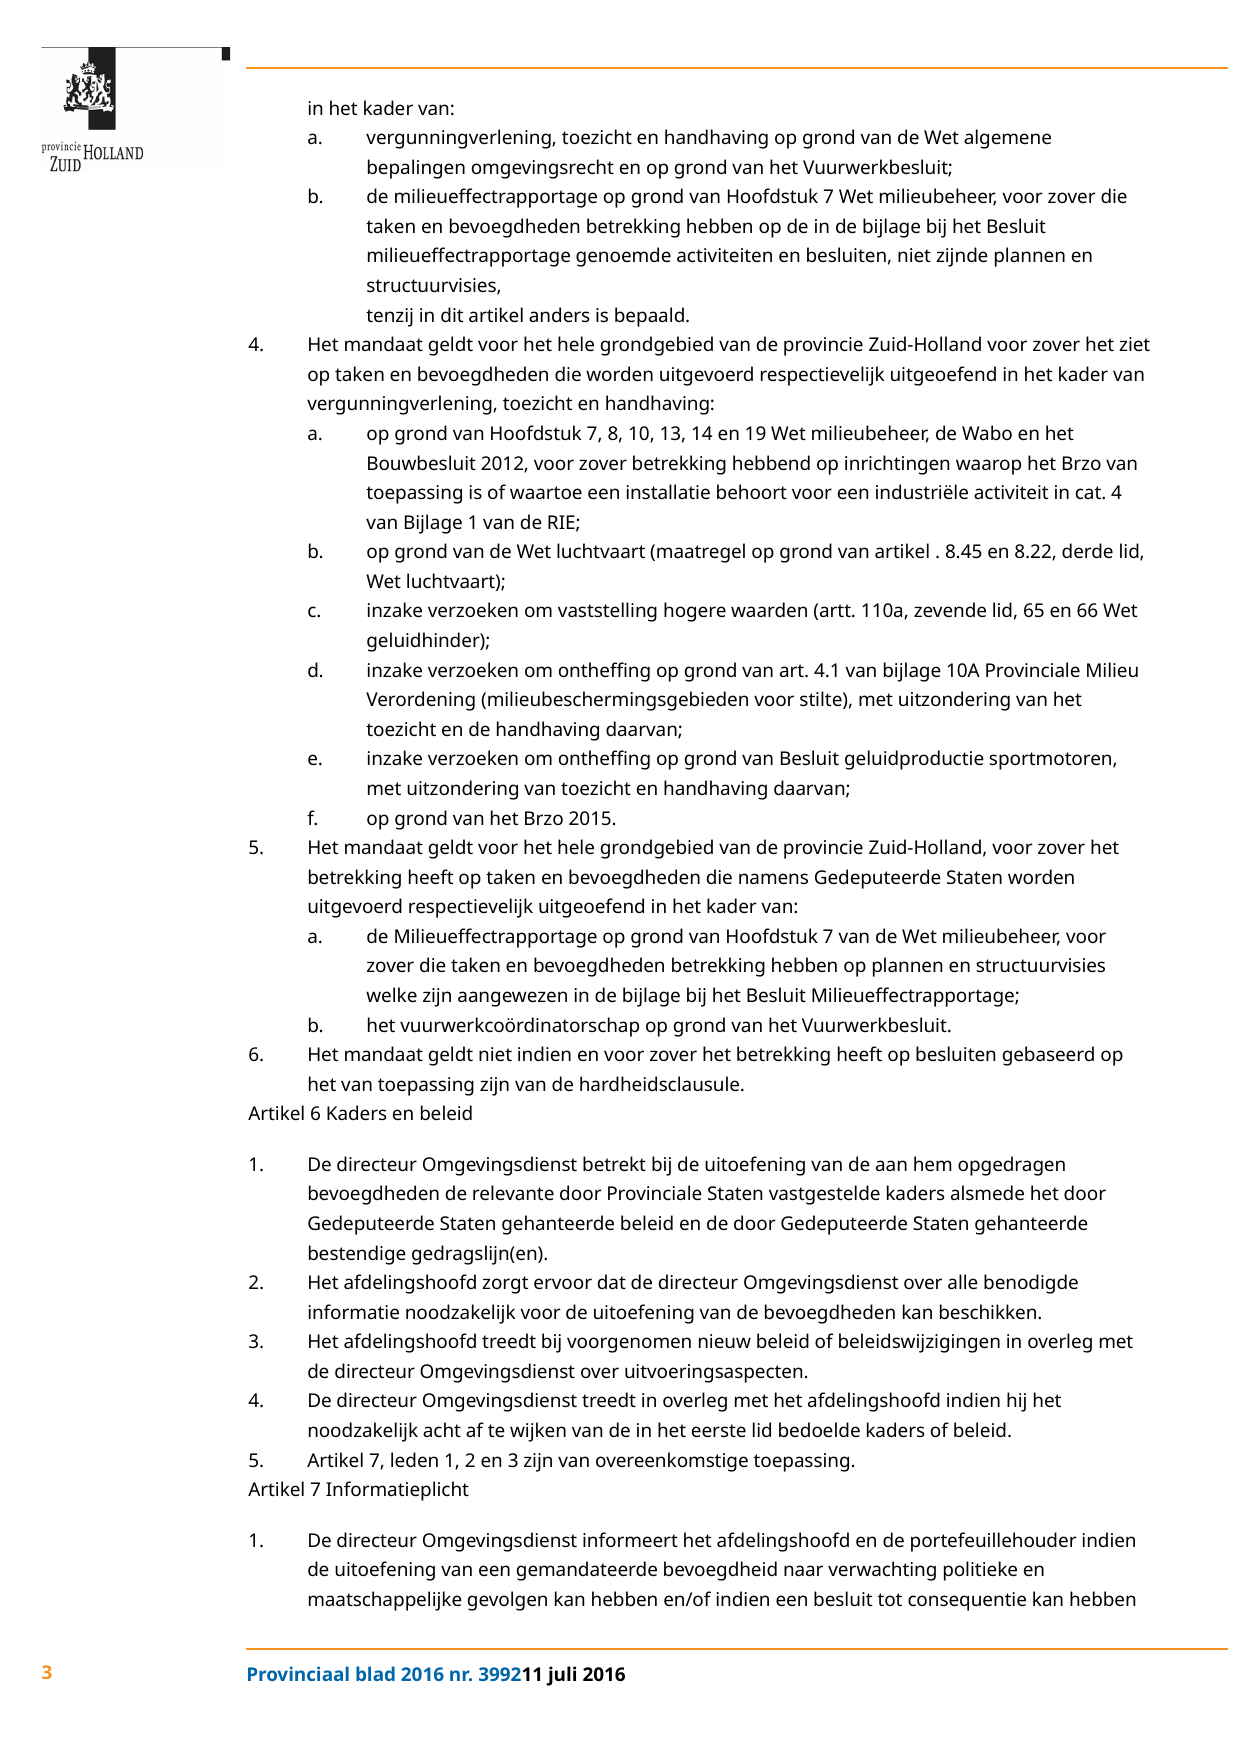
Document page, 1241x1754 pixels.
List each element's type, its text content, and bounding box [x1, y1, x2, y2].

text Artikel 6 Kaders en beleid [248, 1101, 1152, 1126]
list tenzij in dit artikel anders is bepaald. [307, 302, 1152, 328]
list op grond van Hoofdstuk 7, 8, 10, 13, 14 en 19 Wet milieubeheer, de Wabo en het Bouwbesluit 2012, voor zover betrekking hebbend op inrichtingen waarop het Brzo van toepassing is of waartoe een installatie behoort voor een industriële activiteit in cat. 4 van Bijlage 1 van de RIE; [307, 420, 1152, 535]
list inzake verzoeken om ontheffing op grond van Besluit geluidproductie sportmotoren, met uitzondering van toezicht en handhaving daarvan; [307, 746, 1152, 801]
list De directeur Omgevingsdienst informeert het afdelingshoofd en de portefeuillehouder indien de uitoefening van een gemandateerde bevoegdheid naar verwachting politieke en maatschappelijke gevolgen kan hebben en/of indien een besluit tot consequentie kan hebben [248, 1527, 1152, 1612]
list in het kader van: [248, 95, 1152, 121]
list op grond van de Wet luchtvaart (maatregel op grond van artikel . 8.45 en 8.22, derde lid, Wet luchtvaart); [307, 538, 1152, 594]
list het vuurwerkcoördinatorschap op grond van het Vuurwerkbesluit. [307, 1012, 1152, 1038]
text Artikel 7 Informatieplicht [248, 1476, 1152, 1502]
picture [41, 47, 231, 172]
list inzake verzoeken om ontheffing op grond van art. 4.1 van bijlage 10A Provinciale Milieu Verordening (milieubeschermingsgebieden voor stilte), met uitzondering van het toezicht en de handhaving daarvan; [307, 657, 1152, 742]
list Het mandaat geldt voor het hele grondgebied van de provincie Zuid-Holland voor zover het ziet op taken en bevoegdheden die worden uitgevoerd respectievelijk uitgeoefend in het kader van vergunningverlening, toezicht en handhaving: [248, 331, 1152, 416]
list inzake verzoeken om vaststelling hogere waarden (artt. 110a, zevende lid, 65 en 66 Wet geluidhinder); [307, 598, 1152, 653]
list op grond van het Brzo 2015. [307, 805, 1152, 831]
list Het mandaat geldt voor het hele grondgebied van de provincie Zuid-Holland, voor zover het betrekking heeft op taken en bevoegdheden die namens Gedeputeerde Staten worden uitgevoerd respectievelijk uitgeoefend in het kader van: [248, 834, 1152, 919]
list De directeur Omgevingsdienst betrekt bij de uitoefening van de aan hem opgedragen bevoegdheden de relevante door Provinciale Staten vastgestelde kaders alsmede het door Gedeputeerde Staten gehanteerde beleid en de door Gedeputeerde Staten gehanteerde bestendige gedragslijn(en). [248, 1151, 1152, 1266]
list vergunningverlening, toezicht en handhaving op grond van de Wet algemene bepalingen omgevingsrecht en op grond van het Vuurwerkbesluit; [307, 124, 1152, 180]
list De directeur Omgevingsdienst treedt in overleg met het afdelingshoofd indien hij het noodzakelijk acht af te wijken van de in het eerste lid bedoelde kaders of beleid. [248, 1388, 1152, 1443]
list Artikel 7, leden 1, 2 en 3 zijn van overeenkomstige toepassing. [248, 1447, 1152, 1473]
list de Milieueffectrapportage op grond van Hoofdstuk 7 van de Wet milieubeheer, voor zover die taken en bevoegdheden betrekking hebben op plannen en structuurvisies welke zijn aangewezen in de bijlage bij het Besluit Milieueffectrapportage; [307, 923, 1152, 1008]
list Het afdelingshoofd treedt bij voorgenomen nieuw beleid of beleidswijzigingen in overleg met de directeur Omgevingsdienst over uitvoeringsaspecten. [248, 1328, 1152, 1384]
list de milieueffectrapportage op grond van Hoofdstuk 7 Wet milieubeheer, voor zover die taken en bevoegdheden betrekking hebben op de in de bijlage bij het Besluit milieueffectrapportage genoemde activiteiten en besluiten, niet zijnde plannen en structuurvisies, [307, 183, 1152, 298]
list Het afdelingshoofd zorgt ervoor dat de directeur Omgevingsdienst over alle benodigde informatie noodzakelijk voor de uitoefening van de bevoegdheden kan beschikken. [248, 1269, 1152, 1325]
list Het mandaat geldt niet indien en voor zover het betrekking heeft op besluiten gebaseerd op het van toepassing zijn van de hardheidsclausule. [248, 1041, 1152, 1097]
